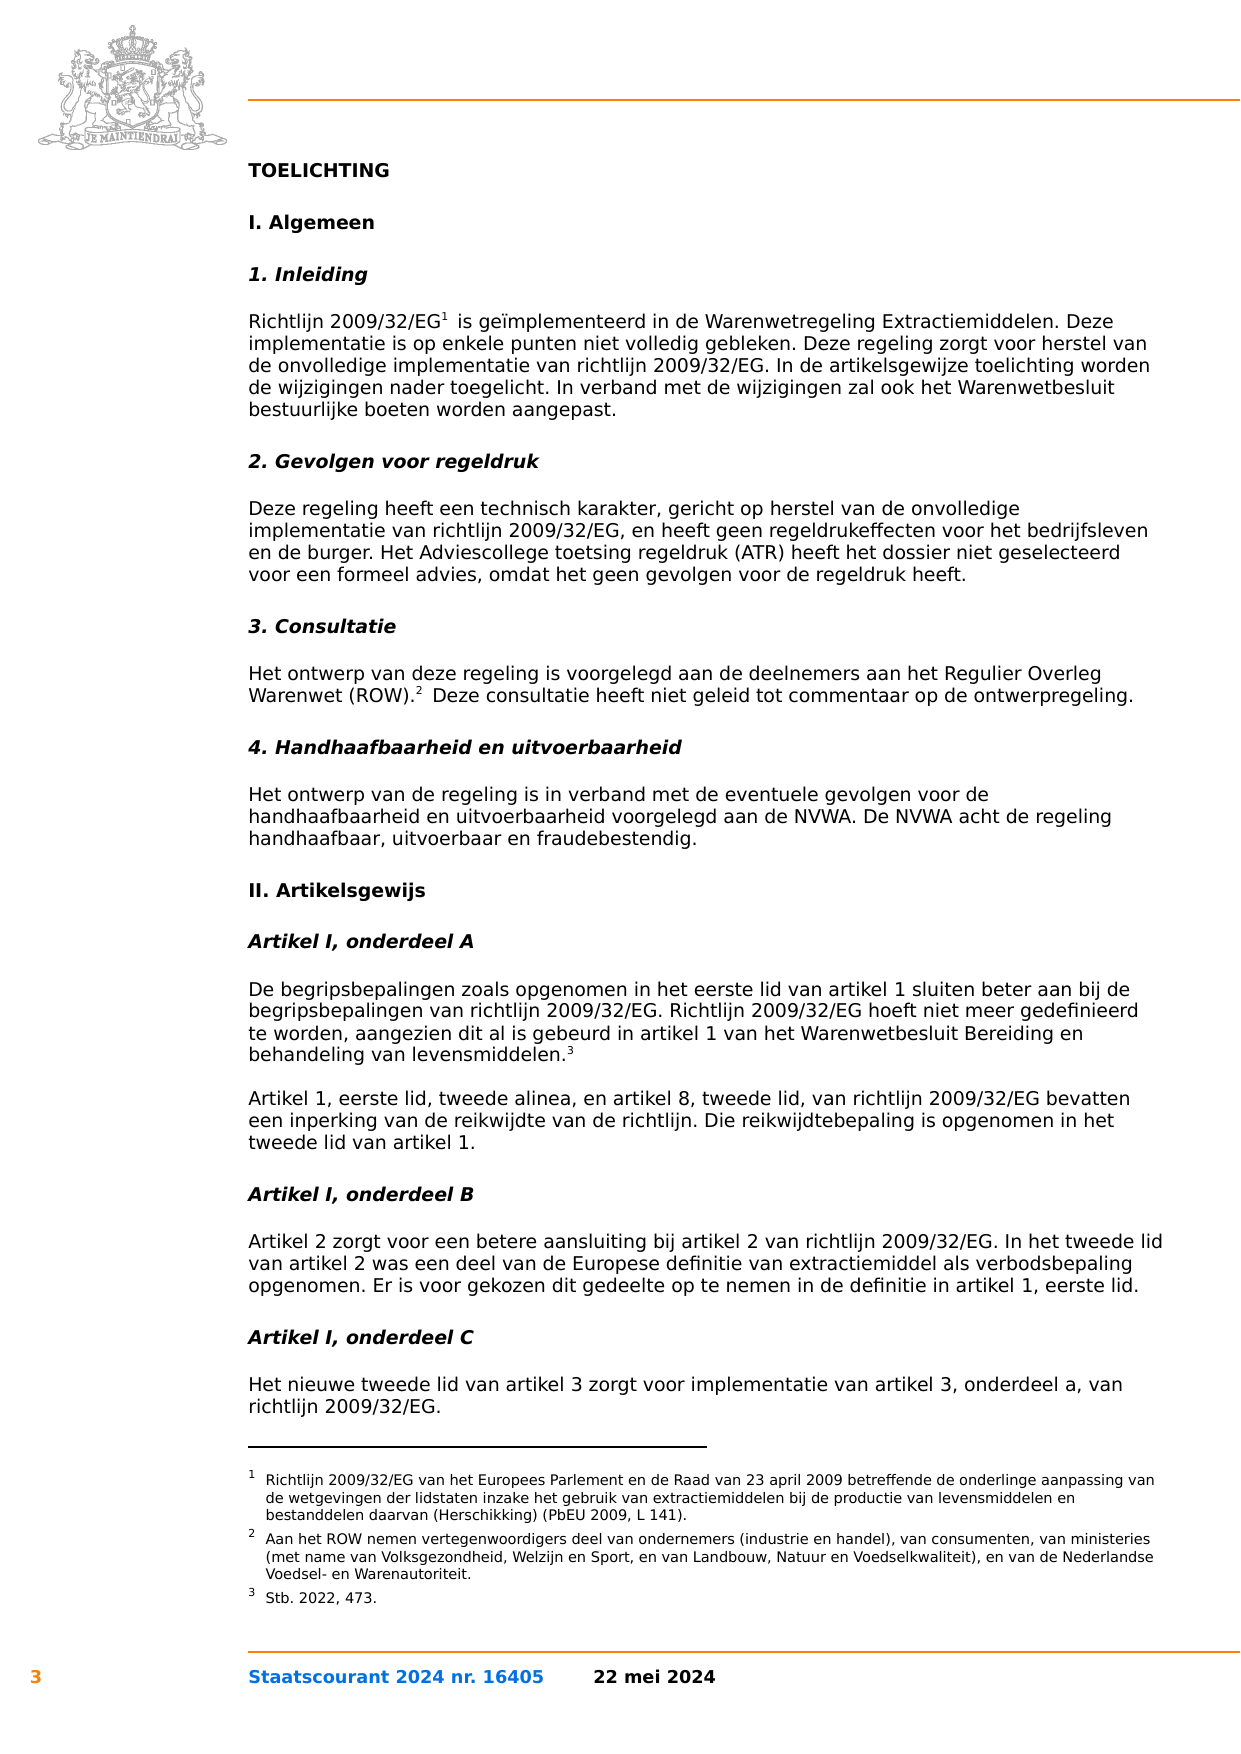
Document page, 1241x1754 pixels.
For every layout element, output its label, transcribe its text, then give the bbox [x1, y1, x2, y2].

text Artikel 2 zorgt voor een betere aansluiting bij artikel 2 van richtlijn 2009/32/EG. In het tweede lid van artikel 2 was een deel van de Europese definitie van extractiemiddel als verbodsbepaling opgenomen. Er is voor gekozen dit gedeelte op te nemen in de definitie in artikel 1, eerste lid. [248, 1231, 1163, 1297]
text Het ontwerp van de regeling is in verband met de eventuele gevolgen voor de handhaafbaarheid en uitvoerbaarheid voorgelegd aan de NVWA. De NVWA acht de regeling handhaafbaar, uitvoerbaar en fraudebestendig. [248, 783, 1163, 849]
text Aan het ROW nemen vertegenwoordigers deel van ondernemers (industrie en handel), van consumenten, van ministeries (met name van Volksgezondheid, Welzijn en Sport, en van Landbouw, Natuur en Voedselkwaliteit), en van de Nederlandse Voedsel- en Warenautoriteit. [248, 1527, 1163, 1583]
subtitle 4. Handhaafbaarheid en uitvoerbaarheid [248, 737, 1163, 758]
text Het ontwerp van deze regeling is voorgelegd aan de deelnemers aan het Regulier Overleg Warenwet (ROW). Deze consultatie heeft niet geleid tot commentaar op de ontwerpregeling. [248, 663, 1163, 707]
picture [38, 25, 227, 150]
subtitle Artikel I, onderdeel A [248, 931, 1163, 953]
text Stb. 2022, 473. [248, 1586, 1163, 1608]
text Richtlijn 2009/32/EG is geïmplementeerd in de Warenwetregeling Extractiemiddelen. Deze implementatie is op enkele punten niet volledig gebleken. Deze regeling zorgt voor herstel van de onvolledige implementatie van richtlijn 2009/32/EG. In de artikelsgewijze toelichting worden de wijzigingen nader toegelicht. In verband met de wijzigingen zal ook het Warenwetbesluit bestuurlijke boeten worden aangepast. [248, 311, 1163, 421]
text De begripsbepalingen zoals opgenomen in het eerste lid van artikel 1 sluiten beter aan bij de begripsbepalingen van richtlijn 2009/32/EG. Richtlijn 2009/32/EG hoeft niet meer gedefinieerd te worden, aangezien dit al is gebeurd in artikel 1 van het Warenwetbesluit Bereiding en behandeling van levensmiddelen. [248, 978, 1163, 1066]
text Het nieuwe tweede lid van artikel 3 zorgt voor implementatie van artikel 3, onderdeel a, van richtlijn 2009/32/EG. [248, 1374, 1163, 1418]
subtitle 1. Inleiding [248, 264, 1163, 286]
subtitle 3. Consultatie [248, 616, 1163, 638]
subtitle 2. Gevolgen voor regeldruk [248, 451, 1163, 473]
subtitle Artikel I, onderdeel C [248, 1327, 1163, 1349]
text Richtlijn 2009/32/EG van het Europees Parlement en de Raad van 23 april 2009 betreffende de onderlinge aanpassing van de wetgevingen der lidstaten inzake het gebruik van extractiemiddelen bij de productie van levensmiddelen en bestanddelen daarvan (Herschikking) (PbEU 2009, L 141). [248, 1468, 1163, 1524]
subtitle II. Artikelsgewijs [248, 879, 1163, 901]
text Artikel 1, eerste lid, tweede alinea, en artikel 8, tweede lid, van richtlijn 2009/32/EG bevatten een inperking van de reikwijdte van de richtlijn. Die reikwijdtebepaling is opgenomen in het tweede lid van artikel 1. [248, 1088, 1163, 1154]
subtitle I. Algemeen [248, 212, 1163, 234]
subtitle TOELICHTING [248, 160, 1163, 182]
subtitle Artikel I, onderdeel B [248, 1184, 1163, 1206]
text Deze regeling heeft een technisch karakter, gericht op herstel van de onvolledige implementatie van richtlijn 2009/32/EG, en heeft geen regeldrukeffecten voor het bedrijfsleven en de burger. Het Adviescollege toetsing regeldruk (ATR) heeft het dossier niet geselecteerd voor een formeel advies, omdat het geen gevolgen voor de regeldruk heeft. [248, 498, 1163, 586]
